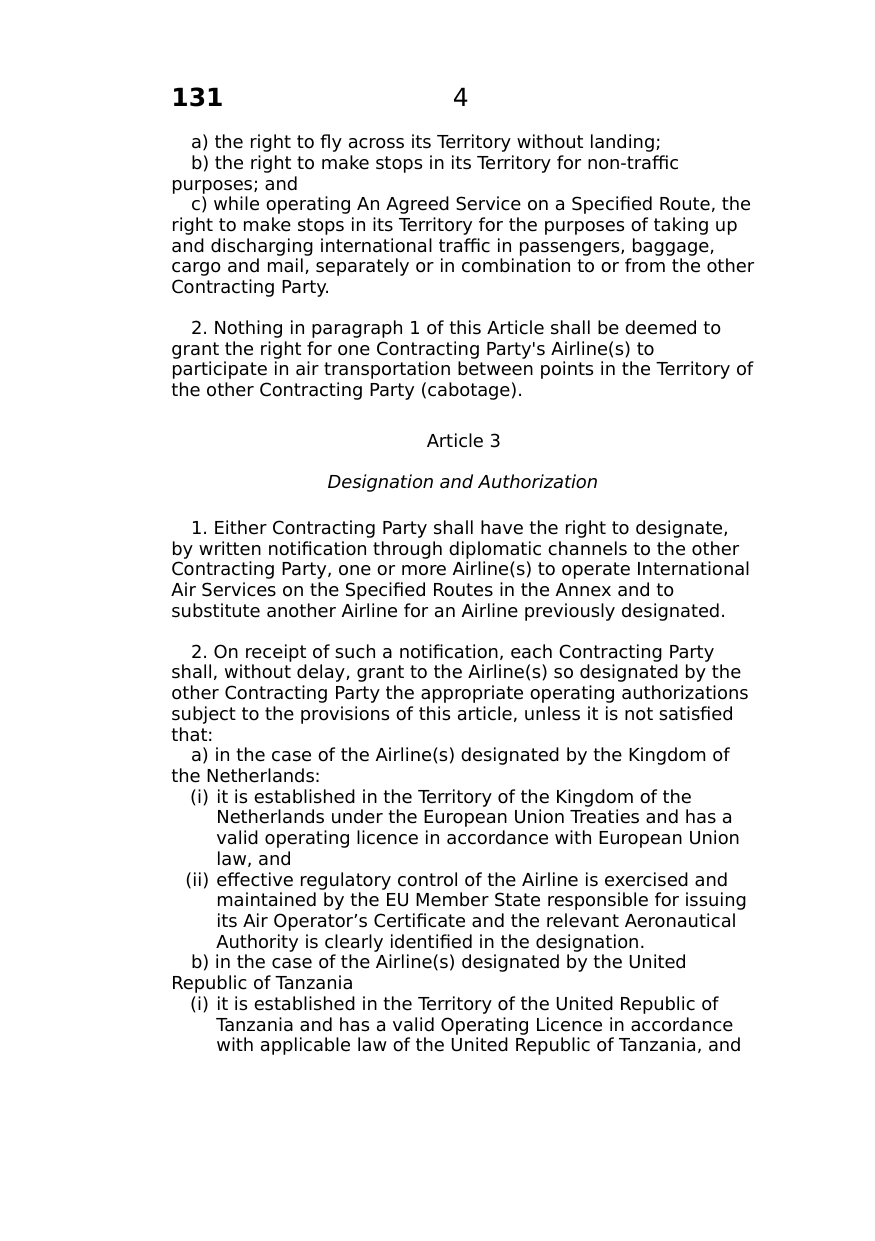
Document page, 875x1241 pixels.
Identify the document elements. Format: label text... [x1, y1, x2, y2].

text b) in the case of the Airline(s) designated by the United Republic of Tanzania [171, 952, 756, 994]
text a) the right to fly across its Territory without landing; [171, 132, 756, 153]
text a) in the case of the Airline(s) designated by the Kingdom of the Netherlands: [171, 745, 756, 787]
text c) while operating An Agreed Service on a Specified Route, the right to make stops in its Territory for the purposes of taking up and discharging international traffic in passengers, baggage, cargo and mail, separately or in combination to or from the other Contracting Party. [171, 194, 756, 298]
subtitle Article 3 Designation and Authorization [171, 431, 756, 493]
text (i) it is established in the Territory of the Kingdom of the Netherlands under the European Union Treaties and has a valid operating licence in accordance with European Union law, and [171, 787, 756, 869]
text 2. Nothing in paragraph 1 of this Article shall be deemed to grant the right for one Contracting Party's Airline(s) to participate in air transportation between points in the Territory of the other Contracting Party (cabotage). [171, 318, 756, 401]
text (i) it is established in the Territory of the United Republic of Tanzania and has a valid Operating Licence in accordance with applicable law of the United Republic of Tanzania, and [171, 994, 756, 1056]
text b) the right to make stops in its Territory for non-traffic purposes; and [171, 153, 756, 194]
text 1. Either Contracting Party shall have the right to designate, by written notification through diplomatic channels to the other Contracting Party, one or more Airline(s) to operate International Air Services on the Specified Routes in the Annex and to substitute another Airline for an Airline previously designated. [171, 518, 756, 621]
text 2. On receipt of such a notification, each Contracting Party shall, without delay, grant to the Airline(s) so designated by the other Contracting Party the appropriate operating authorizations subject to the provisions of this article, unless it is not satisfied that: [171, 641, 756, 745]
text (ii) effective regulatory control of the Airline is exercised and maintained by the EU Member State responsible for issuing its Air Operator’s Certificate and the relevant Aeronautical Authority is clearly identified in the designation. [171, 869, 756, 952]
